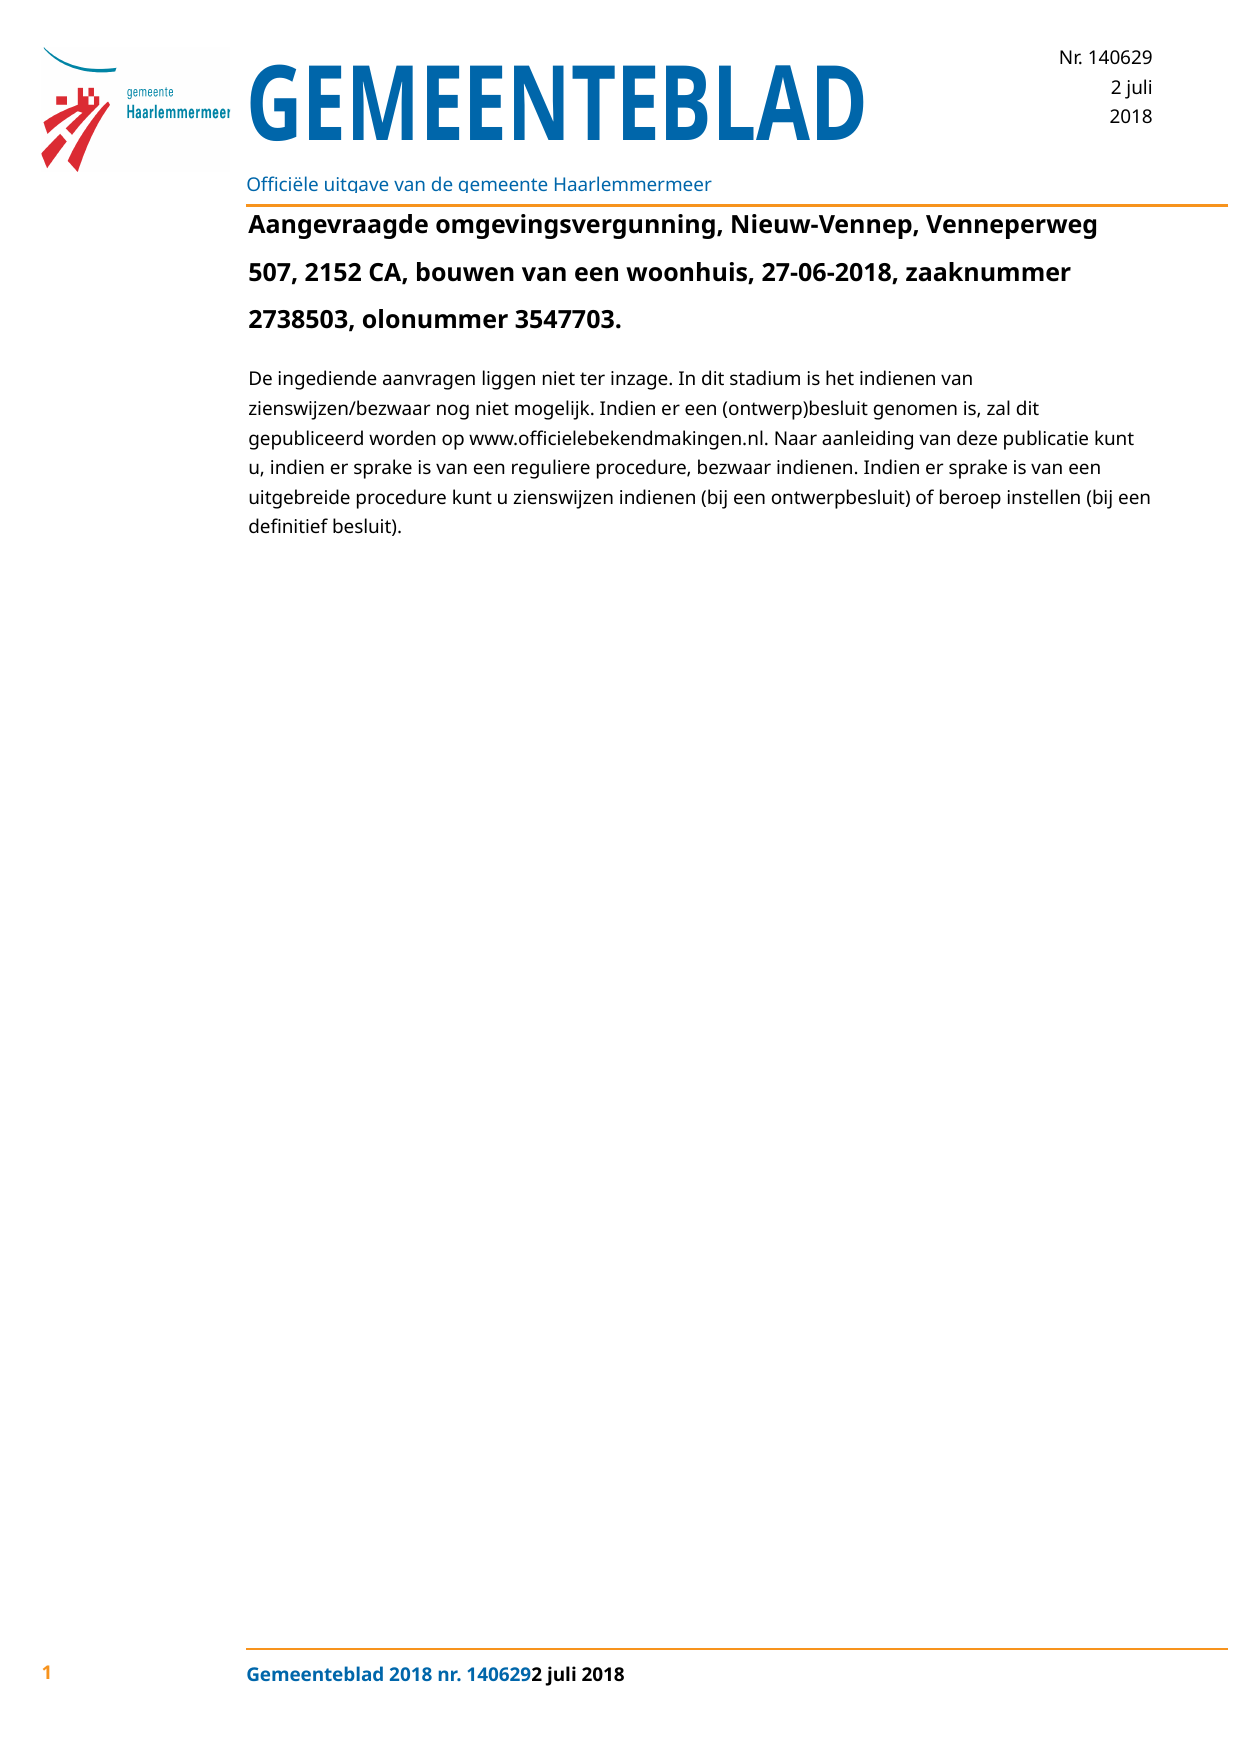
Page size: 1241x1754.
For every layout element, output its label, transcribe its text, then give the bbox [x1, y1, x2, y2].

text Aangevraagde omgevingsvergunning, Nieuw-Vennep, Venneperweg 507, 2152 CA, bouwen van een woonhuis, 27-06-2018, zaaknummer 2738503, olonummer 3547703. [248, 207, 1152, 336]
text De ingediende aanvragen liggen niet ter inzage. In dit stadium is het indienen van zienswijzen/bezwaar nog niet mogelijk. Indien er een (ontwerp)besluit genomen is, zal dit gepubliceerd worden op www.officielebekendmakingen.nl. Naar aanleiding van deze publicatie kunt u, indien er sprake is van een reguliere procedure, bezwaar indienen. Indien er sprake is van een uitgebreide procedure kunt u zienswijzen indienen (bij een ontwerpbesluit) of beroep instellen (bij een definitief besluit). [248, 366, 1152, 539]
picture [41, 47, 231, 172]
